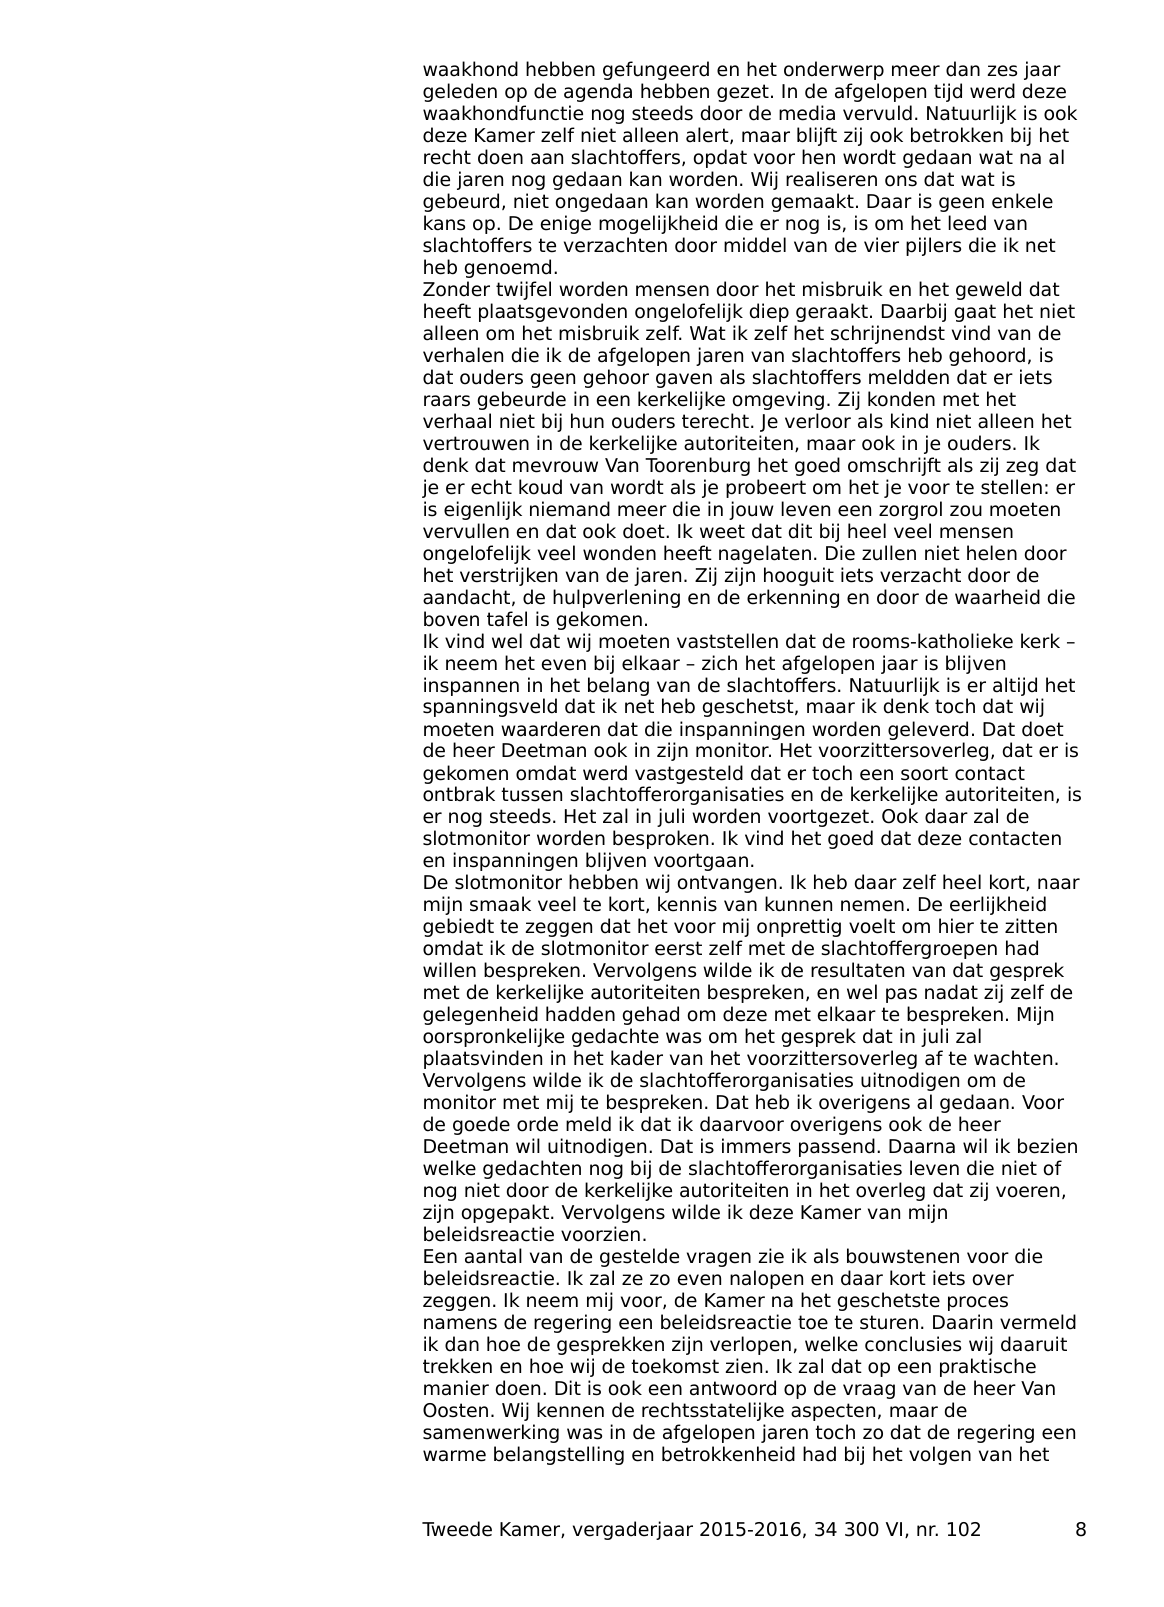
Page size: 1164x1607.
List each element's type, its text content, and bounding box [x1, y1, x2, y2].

text Een aantal van de gestelde vragen zie ik als bouwstenen voor die beleidsreactie. Ik zal ze zo even nalopen en daar kort iets over zeggen. Ik neem mij voor, de Kamer na het geschetste proces namens de regering een beleidsreactie toe te sturen. Daarin vermeld ik dan hoe de gesprekken zijn verlopen, welke conclusies wij daaruit trekken en hoe wij de toekomst zien. Ik zal dat op een praktische manier doen. Dit is ook een antwoord op de vraag van de heer Van Oosten. Wij kennen de rechtsstatelijke aspecten, maar de samenwerking was in de afgelopen jaren toch zo dat de regering een warme belangstelling en betrokkenheid had bij het volgen van het [422, 1246, 1087, 1466]
text Ik vind wel dat wij moeten vaststellen dat de rooms-katholieke kerk – ik neem het even bij elkaar – zich het afgelopen jaar is blijven inspannen in het belang van de slachtoffers. Natuurlijk is er altijd het spanningsveld dat ik net heb geschetst, maar ik denk toch dat wij moeten waarderen dat die inspanningen worden geleverd. Dat doet de heer Deetman ook in zijn monitor. Het voorzittersoverleg, dat er is gekomen omdat werd vastgesteld dat er toch een soort contact ontbrak tussen slachtofferorganisaties en de kerkelijke autoriteiten, is er nog steeds. Het zal in juli worden voortgezet. Ook daar zal de slotmonitor worden besproken. Ik vind het goed dat deze contacten en inspanningen blijven voortgaan. [422, 631, 1087, 872]
text De slotmonitor hebben wij ontvangen. Ik heb daar zelf heel kort, naar mijn smaak veel te kort, kennis van kunnen nemen. De eerlijkheid gebiedt te zeggen dat het voor mij onprettig voelt om hier te zitten omdat ik de slotmonitor eerst zelf met de slachtoffergroepen had willen bespreken. Vervolgens wilde ik de resultaten van dat gesprek met de kerkelijke autoriteiten bespreken, en wel pas nadat zij zelf de gelegenheid hadden gehad om deze met elkaar te bespreken. Mijn oorspronkelijke gedachte was om het gesprek dat in juli zal plaatsvinden in het kader van het voorzittersoverleg af te wachten. Vervolgens wilde ik de slachtofferorganisaties uitnodigen om de monitor met mij te bespreken. Dat heb ik overigens al gedaan. Voor de goede orde meld ik dat ik daarvoor overigens ook de heer Deetman wil uitnodigen. Dat is immers passend. Daarna wil ik bezien welke gedachten nog bij de slachtofferorganisaties leven die niet of nog niet door de kerkelijke autoriteiten in het overleg dat zij voeren, zijn opgepakt. Vervolgens wilde ik deze Kamer van mijn beleidsreactie voorzien. [422, 872, 1087, 1246]
text waakhond hebben gefungeerd en het onderwerp meer dan zes jaar geleden op de agenda hebben gezet. In de afgelopen tijd werd deze waakhondfunctie nog steeds door de media vervuld. Natuurlijk is ook deze Kamer zelf niet alleen alert, maar blijft zij ook betrokken bij het recht doen aan slachtoffers, opdat voor hen wordt gedaan wat na al die jaren nog gedaan kan worden. Wij realiseren ons dat wat is gebeurd, niet ongedaan kan worden gemaakt. Daar is geen enkele kans op. De enige mogelijkheid die er nog is, is om het leed van slachtoffers te verzachten door middel van de vier pijlers die ik net heb genoemd. [422, 59, 1087, 279]
text Zonder twijfel worden mensen door het misbruik en het geweld dat heeft plaatsgevonden ongelofelijk diep geraakt. Daarbij gaat het niet alleen om het misbruik zelf. Wat ik zelf het schrijnendst vind van de verhalen die ik de afgelopen jaren van slachtoffers heb gehoord, is dat ouders geen gehoor gaven als slachtoffers meldden dat er iets raars gebeurde in een kerkelijke omgeving. Zij konden met het verhaal niet bij hun ouders terecht. Je verloor als kind niet alleen het vertrouwen in de kerkelijke autoriteiten, maar ook in je ouders. Ik denk dat mevrouw Van Toorenburg het goed omschrijft als zij zeg dat je er echt koud van wordt als je probeert om het je voor te stellen: er is eigenlijk niemand meer die in jouw leven een zorgrol zou moeten vervullen en dat ook doet. Ik weet dat dit bij heel veel mensen ongelofelijk veel wonden heeft nagelaten. Die zullen niet helen door het verstrijken van de jaren. Zij zijn hooguit iets verzacht door de aandacht, de hulpverlening en de erkenning en door de waarheid die boven tafel is gekomen. [422, 279, 1087, 631]
